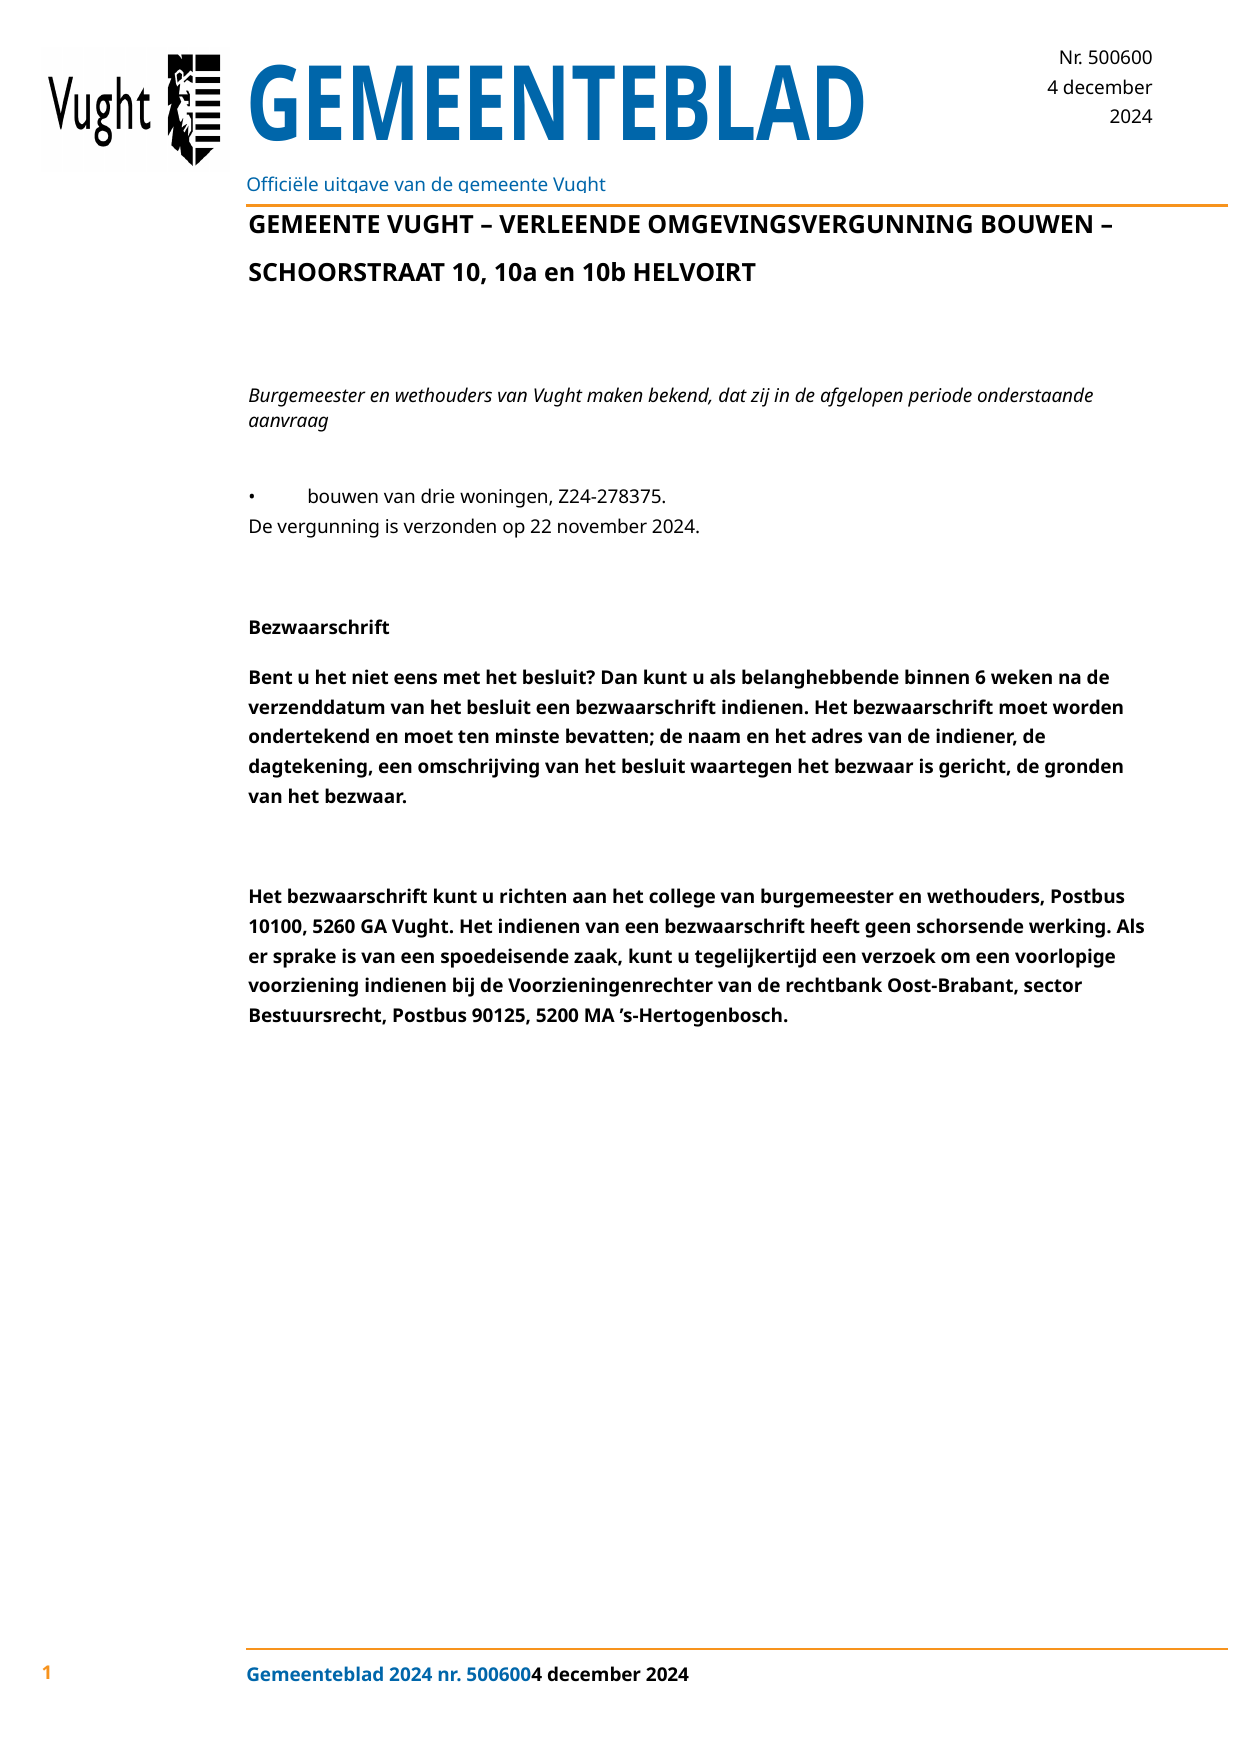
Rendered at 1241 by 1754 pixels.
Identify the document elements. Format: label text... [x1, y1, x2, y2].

list bouwen van drie woningen, Z24-278375. [248, 484, 1152, 509]
text Het bezwaarschrift kunt u richten aan het college van burgemeester en wethouders, Postbus 10100, 5260 GA Vught. Het indienen van een bezwaarschrift heeft geen schorsende werking. Als er sprake is van een spoedeisende zaak, kunt u tegelijkertijd een verzoek om een voorlopige voorziening indienen bij de Voorzieningenrechter van de rechtbank Oost-Brabant, sector Bestuursrecht, Postbus 90125, 5200 MA ’s-Hertogenbosch. [248, 884, 1152, 1028]
picture [41, 47, 231, 172]
text Bent u het niet eens met het besluit? Dan kunt u als belanghebbende binnen 6 weken na de verzenddatum van het besluit een bezwaarschrift indienen. Het bezwaarschrift moet worden ondertekend en moet ten minste bevatten; de naam en het adres van de indiener, de dagtekening, een omschrijving van het besluit waartegen het bezwaar is gericht, de gronden van het bezwaar. [248, 664, 1152, 809]
text Burgemeester en wethouders van Vught maken bekend, dat zij in de afgelopen periode onderstaande aanvraag [248, 382, 1152, 433]
text GEMEENTE VUGHT – VERLEENDE OMGEVINGSVERGUNNING BOUWEN – SCHOORSTRAAT 10, 10a en 10b HELVOIRT [248, 207, 1152, 288]
text Bezwaarschrift [248, 614, 1152, 640]
text De vergunning is verzonden op 22 november 2024. [248, 513, 1152, 539]
